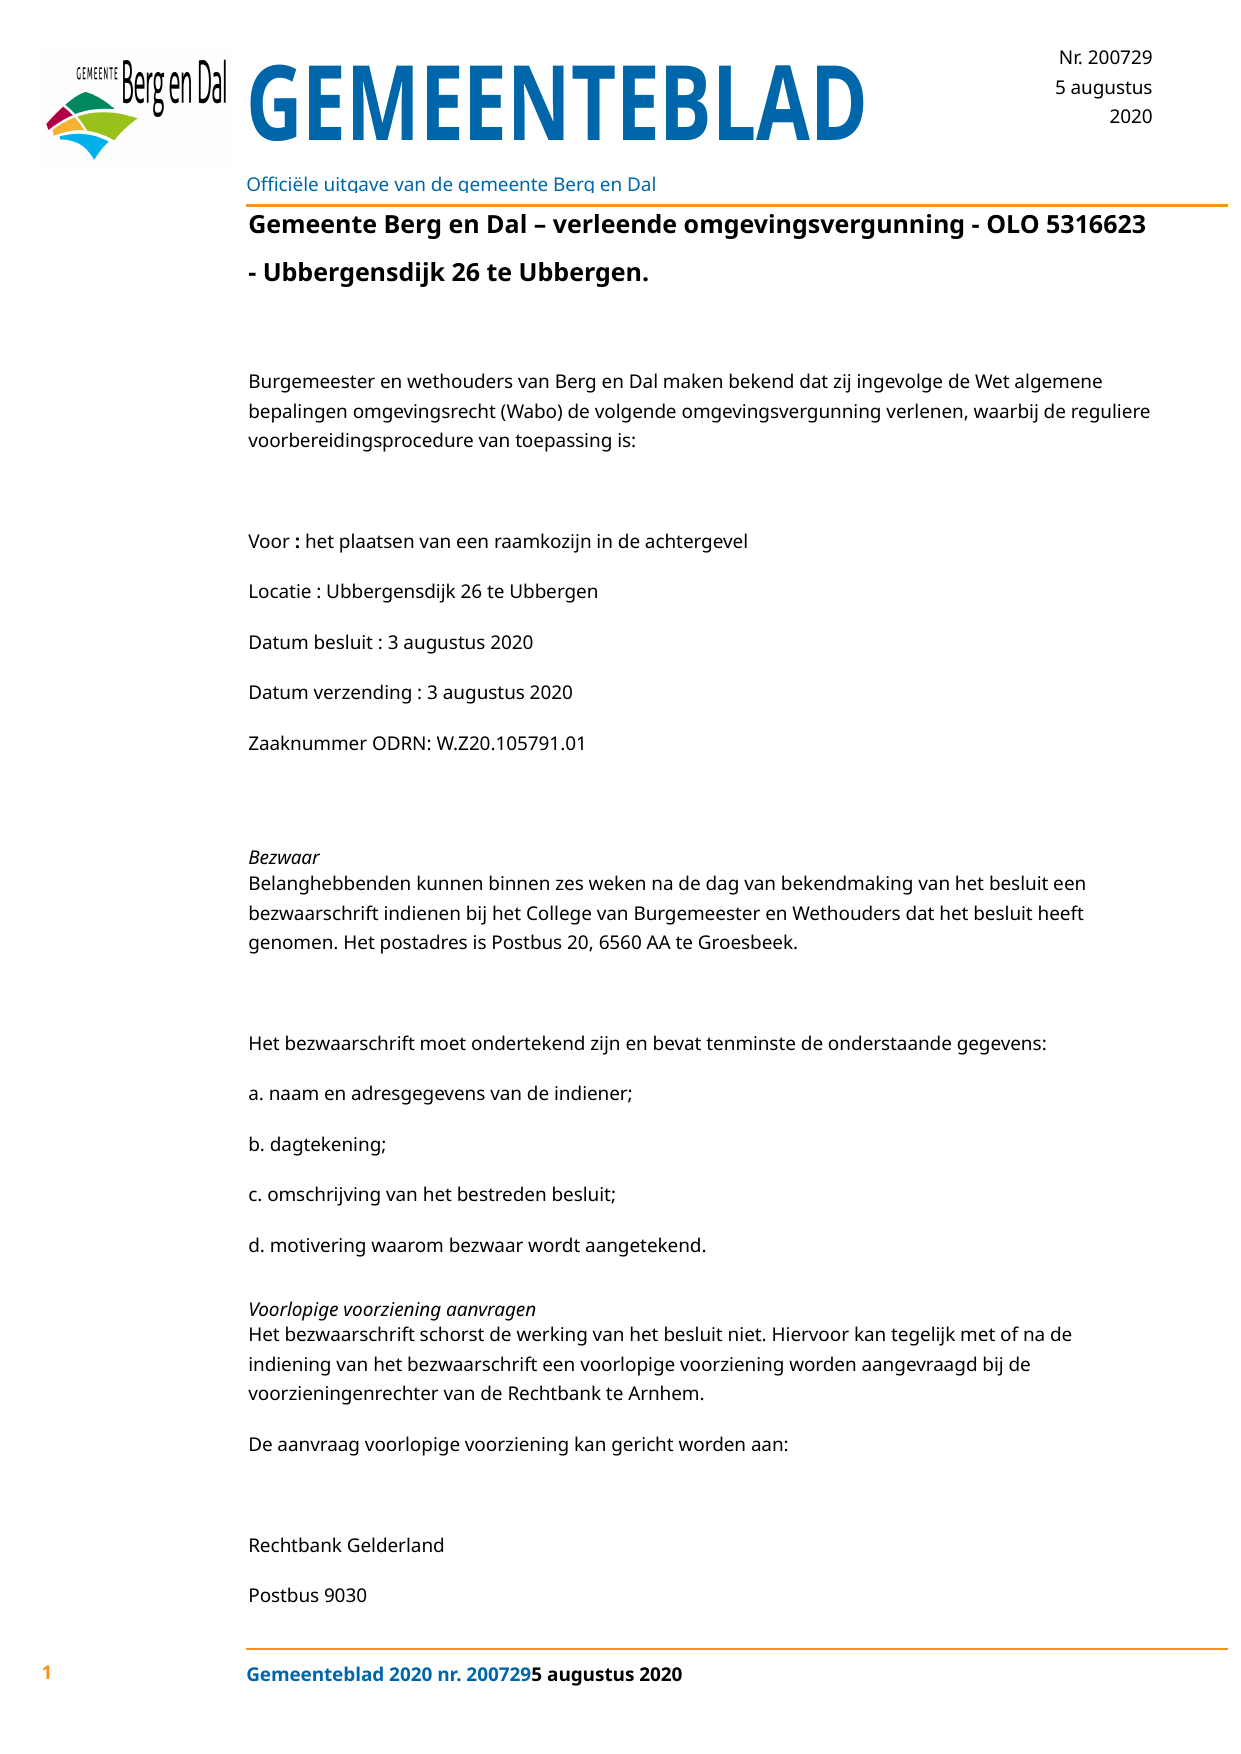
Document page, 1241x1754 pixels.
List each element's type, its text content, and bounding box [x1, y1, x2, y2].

text Rechtbank Gelderland [248, 1532, 1152, 1558]
picture [41, 47, 231, 172]
text Belanghebbenden kunnen binnen zes weken na de dag van bekendmaking van het besluit een bezwaarschrift indienen bij het College van Burgemeester en Wethouders dat het besluit heeft genomen. Het postadres is Postbus 20, 6560 AA te Groesbeek. [248, 870, 1152, 955]
text a. naam en adresgegevens van de indiener; [248, 1081, 1152, 1106]
text Voor : het plaatsen van een raamkozijn in de achtergevel [248, 528, 1152, 554]
text Datum verzending : 3 augustus 2020 [248, 679, 1152, 705]
text Voorlopige voorziening aanvragen [248, 1296, 1152, 1321]
text c. omschrijving van het bestreden besluit; [248, 1181, 1152, 1207]
text De aanvraag voorlopige voorziening kan gericht worden aan: [248, 1431, 1152, 1457]
text Postbus 9030 [248, 1582, 1152, 1608]
text b. dagtekening; [248, 1131, 1152, 1157]
text Bezwaar [248, 844, 1152, 870]
text Burgemeester en wethouders van Berg en Dal maken bekend dat zij ingevolge de Wet algemene bepalingen omgevingsrecht (Wabo) de volgende omgevingsvergunning verlenen, waarbij de reguliere voorbereidingsprocedure van toepassing is: [248, 368, 1152, 453]
text Datum besluit : 3 augustus 2020 [248, 629, 1152, 655]
text Gemeente Berg en Dal – verleende omgevingsvergunning - OLO 5316623 - Ubbergensdijk 26 te Ubbergen. [248, 207, 1152, 288]
text Zaaknummer ODRN: W.Z20.105791.01 [248, 730, 1152, 756]
text Locatie : Ubbergensdijk 26 te Ubbergen [248, 579, 1152, 604]
text Het bezwaarschrift moet ondertekend zijn en bevat tenminste de onderstaande gegevens: [248, 1030, 1152, 1056]
text Het bezwaarschrift schorst de werking van het besluit niet. Hiervoor kan tegelijk met of na de indiening van het bezwaarschrift een voorlopige voorziening worden aangevraagd bij de voorzieningenrechter van de Rechtbank te Arnhem. [248, 1321, 1152, 1406]
text d. motivering waarom bezwaar wordt aangetekend. [248, 1232, 1152, 1257]
